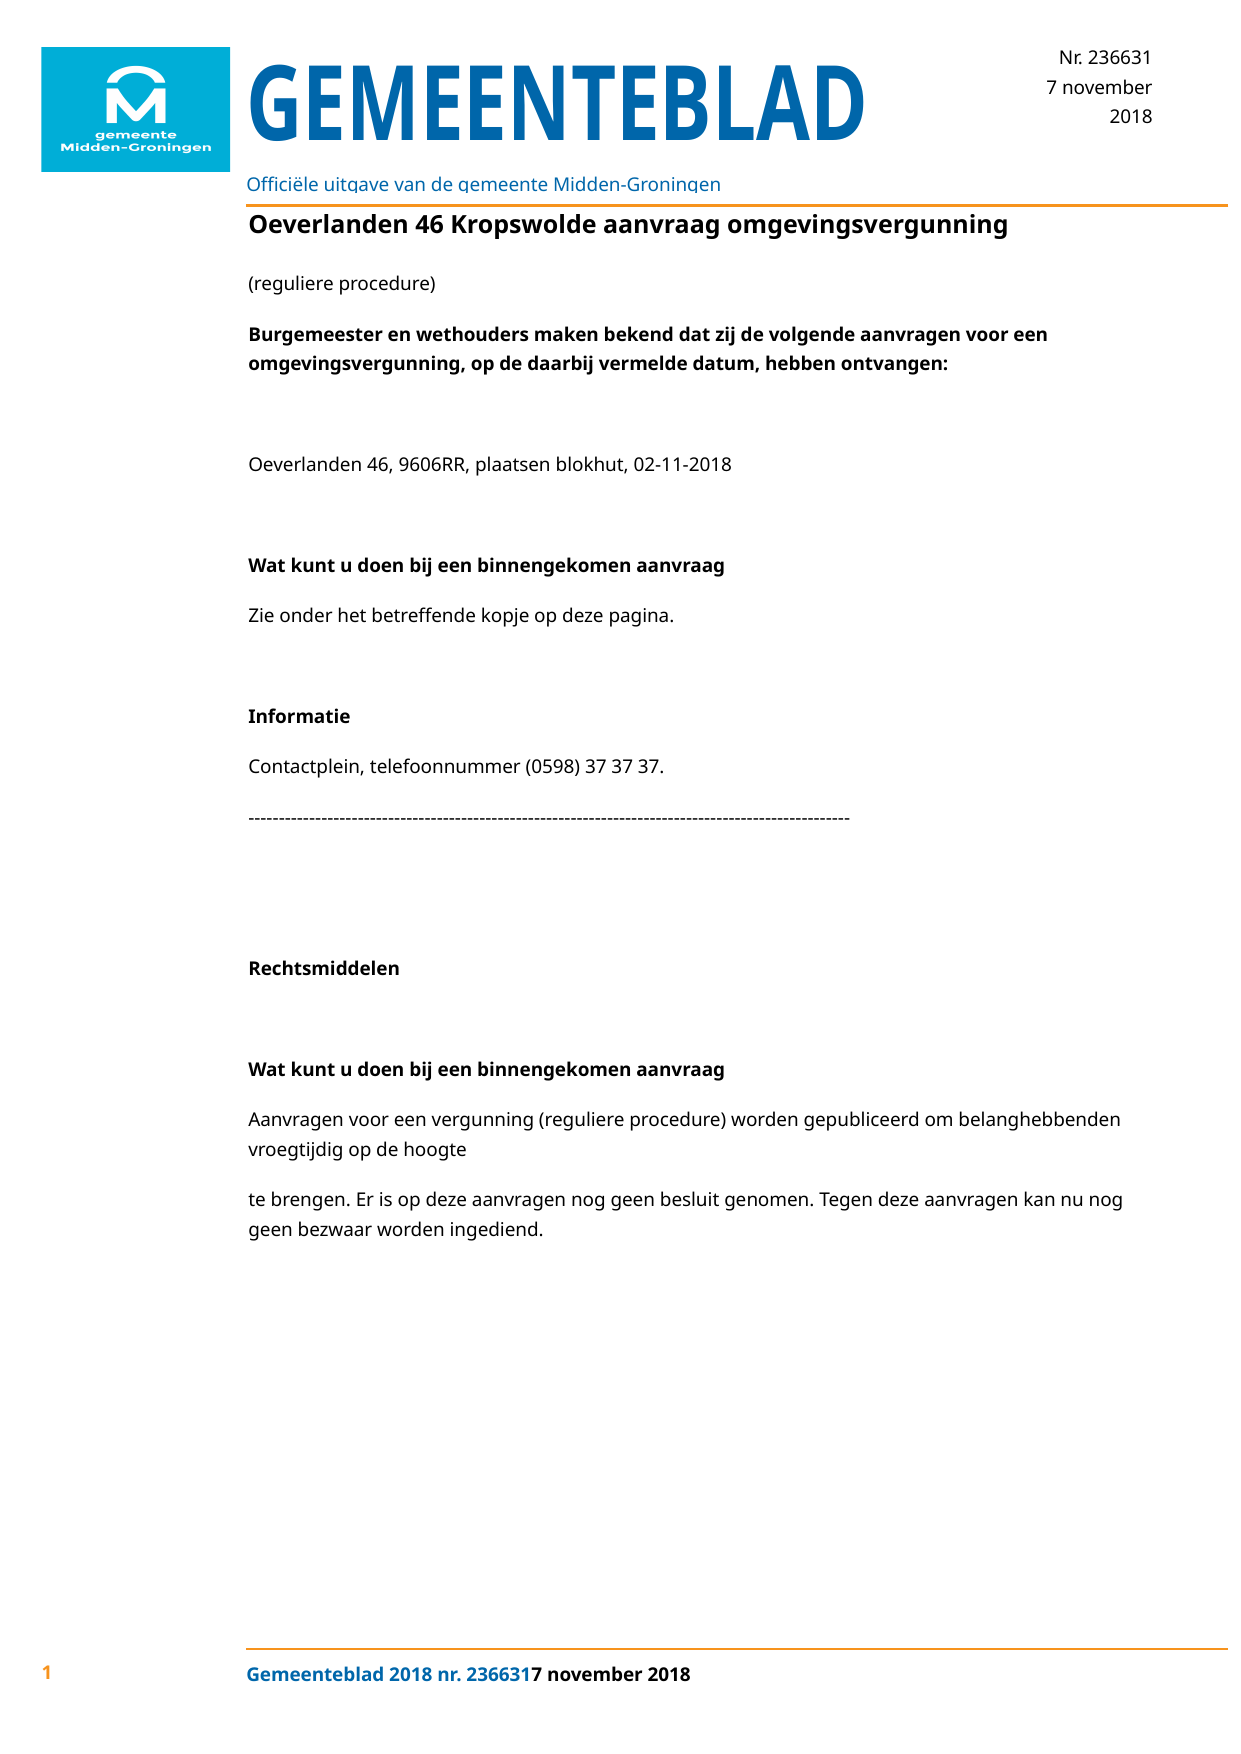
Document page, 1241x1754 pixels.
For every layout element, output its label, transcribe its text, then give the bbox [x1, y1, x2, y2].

text Burgemeester en wethouders maken bekend dat zij de volgende aanvragen voor een omgevingsvergunning, op de daarbij vermelde datum, hebben ontvangen: [248, 321, 1152, 376]
text te brengen. Er is op deze aanvragen nog geen besluit genomen. Tegen deze aanvragen kan nu nog geen bezwaar worden ingediend. [248, 1187, 1152, 1242]
text Informatie [248, 703, 1152, 729]
text Wat kunt u doen bij een binnengekomen aanvraag [248, 1056, 1152, 1082]
text Oeverlanden 46, 9606RR, plaatsen blokhut, 02-11-2018 [248, 451, 1152, 477]
text Oeverlanden 46 Kropswolde aanvraag omgevingsvergunning [248, 207, 1152, 241]
picture [108, 66, 164, 82]
text Rechtsmiddelen [248, 955, 1152, 981]
text --------------------------------------------------------------------------------------------------- [248, 804, 1152, 830]
picture [107, 89, 165, 122]
text (reguliere procedure) [248, 270, 1152, 296]
text Zie onder het betreffende kopje op deze pagina. [248, 602, 1152, 628]
text Contactplein, telefoonnummer (0598) 37 37 37. [248, 754, 1152, 779]
text Wat kunt u doen bij een binnengekomen aanvraag [248, 552, 1152, 578]
picture [184, 146, 190, 153]
text Aanvragen voor een vergunning (reguliere procedure) worden gepubliceerd om belanghebbenden vroegtijdig op de hoogte [248, 1107, 1152, 1162]
